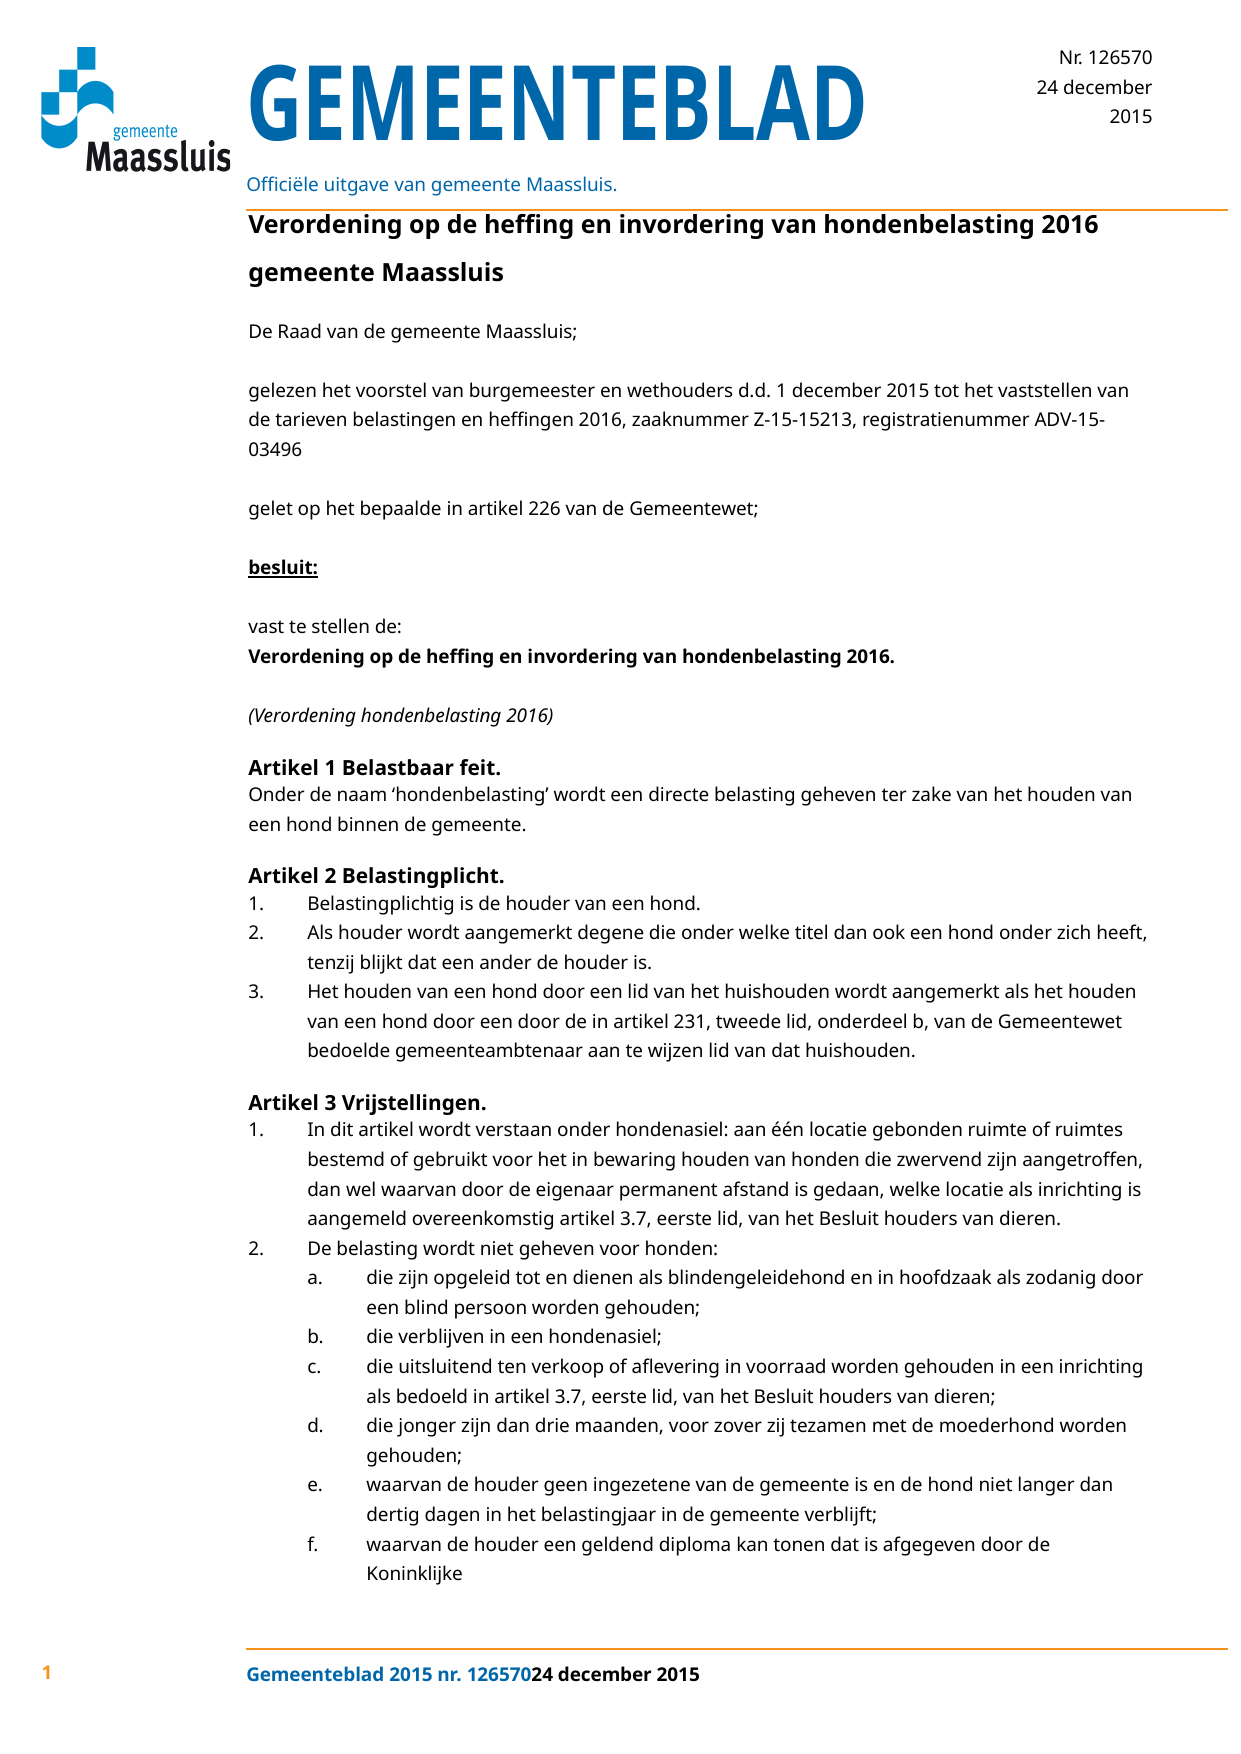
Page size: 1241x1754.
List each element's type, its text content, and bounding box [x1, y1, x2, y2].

text Artikel 2 Belastingplicht. [248, 861, 1152, 890]
list die jonger zijn dan drie maanden, voor zover zij tezamen met de moederhond worden gehouden; [307, 1412, 1152, 1468]
text (Verordening hondenbelasting 2016) [248, 702, 1152, 728]
text De Raad van de gemeente Maassluis; [248, 318, 1152, 344]
list die zijn opgeleid tot en dienen als blindengeleidehond en in hoofdzaak als zodanig door een blind persoon worden gehouden; [307, 1264, 1152, 1320]
list waarvan de houder geen ingezetene van de gemeente is en de hond niet langer dan dertig dagen in het belastingjaar in de gemeente verblijft; [307, 1472, 1152, 1527]
picture [41, 47, 77, 92]
list In dit artikel wordt verstaan onder hondenasiel: aan één locatie gebonden ruimte of ruimtes bestemd of gebruikt voor het in bewaring houden van honden die zwervend zijn aangetroffen, dan wel waarvan door de eigenaar permanent afstand is gedaan, welke locatie als inrichting is aangemeld overeenkomstig artikel 3.7, eerste lid, van het Besluit houders van dieren. [248, 1117, 1152, 1231]
list Belastingplichtig is de houder van een hond. [248, 890, 1152, 916]
text Artikel 3 Vrijstellingen. [248, 1088, 1152, 1117]
list die verblijven in een hondenasiel; [307, 1324, 1152, 1349]
text Onder de naam ‘hondenbelasting’ wordt een directe belasting geheven ter zake van het houden van een hond binnen de gemeente. [248, 781, 1152, 837]
picture [41, 47, 231, 172]
text gelet op het bepaalde in artikel 226 van de Gemeentewet; [248, 495, 1152, 521]
text gelezen het voorstel van burgemeester en wethouders d.d. 1 december 2015 tot het vaststellen van de tarieven belastingen en heffingen 2016, zaaknummer Z-15-15213, registratienummer ADV-15-03496 [248, 377, 1152, 462]
list waarvan de houder een geldend diploma kan tonen dat is afgegeven door de Koninklijke [307, 1531, 1152, 1586]
text besluit: [248, 554, 1152, 580]
text vast te stellen de: [248, 614, 1152, 639]
text Verordening op de heffing en invordering van hondenbelasting 2016. [248, 643, 1152, 669]
text Artikel 1 Belastbaar feit. [248, 753, 1152, 781]
list die uitsluitend ten verkoop of aflevering in voorraad worden gehouden in een inrichting als bedoeld in artikel 3.7, eerste lid, van het Besluit houders van dieren; [307, 1353, 1152, 1408]
text Verordening op de heffing en invordering van hondenbelasting 2016 gemeente Maassluis [248, 211, 1152, 288]
list Het houden van een hond door een lid van het huishouden wordt aangemerkt als het houden van een hond door een door de in artikel 231, tweede lid, onderdeel b, van de Gemeentewet bedoelde gemeenteambtenaar aan te wijzen lid van dat huishouden. [248, 978, 1152, 1063]
list De belasting wordt niet geheven voor honden: [248, 1235, 1152, 1261]
list Als houder wordt aangemerkt degene die onder welke titel dan ook een hond onder zich heeft, tenzij blijkt dat een ander de houder is. [248, 919, 1152, 975]
